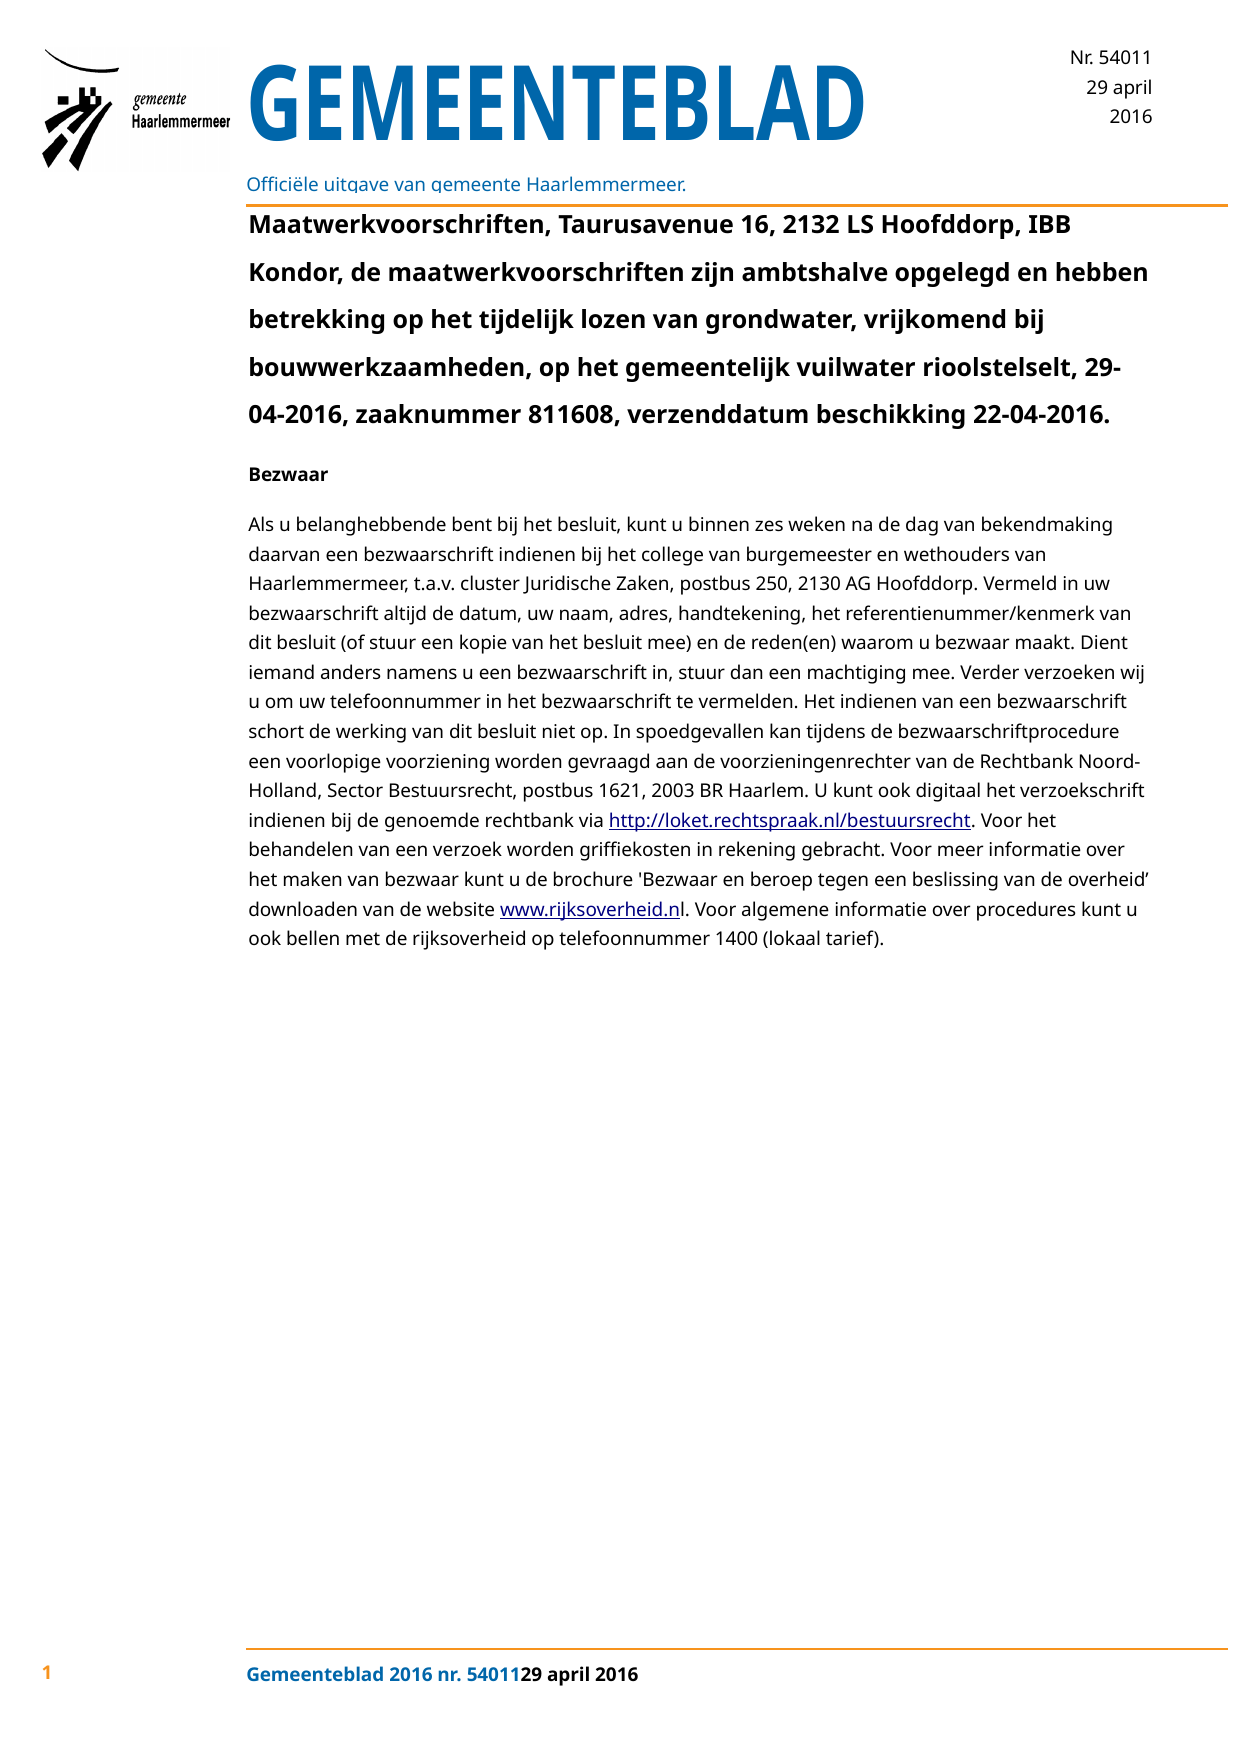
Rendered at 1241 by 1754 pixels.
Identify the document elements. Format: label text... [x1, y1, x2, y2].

text Bezwaar [248, 461, 1152, 486]
picture [41, 47, 231, 172]
text Als u belanghebbende bent bij het besluit, kunt u binnen zes weken na de dag van bekendmaking daarvan een bezwaarschrift indienen bij het college van burgemeester en wethouders van Haarlemmermeer, t.a.v. cluster Juridische Zaken, postbus 250, 2130 AG Hoofddorp. Vermeld in uw bezwaarschrift altijd de datum, uw naam, adres, handtekening, het referentienummer/kenmerk van dit besluit (of stuur een kopie van het besluit mee) en de reden(en) waarom u bezwaar maakt. Dient iemand anders namens u een bezwaarschrift in, stuur dan een machtiging mee. Verder verzoeken wij u om uw telefoonnummer in het bezwaarschrift te vermelden. Het indienen van een bezwaarschrift schort de werking van dit besluit niet op. In spoedgevallen kan tijdens de bezwaarschriftprocedure een voorlopige voorziening worden gevraagd aan de voorzieningenrechter van de Rechtbank Noord-Holland, Sector Bestuursrecht, postbus 1621, 2003 BR Haarlem. U kunt ook digitaal het verzoekschrift indienen bij de genoemde rechtbank via http://loket.rechtspraak.nl/bestuursrecht. Voor het behandelen van een verzoek worden griffiekosten in rekening gebracht. Voor meer informatie over het maken van bezwaar kunt u de brochure 'Bezwaar en beroep tegen een beslissing van de overheid’ downloaden van de website www.rijksoverheid.nl. Voor algemene informatie over procedures kunt u ook bellen met de rijksoverheid op telefoonnummer 1400 (lokaal tarief). [248, 511, 1152, 951]
text Maatwerkvoorschriften, Taurusavenue 16, 2132 LS Hoofddorp, IBB Kondor, de maatwerkvoorschriften zijn ambtshalve opgelegd en hebben betrekking op het tijdelijk lozen van grondwater, vrijkomend bij bouwwerkzaamheden, op het gemeentelijk vuilwater rioolstelselt, 29-04-2016, zaaknummer 811608, verzenddatum beschikking 22-04-2016. [248, 207, 1152, 431]
